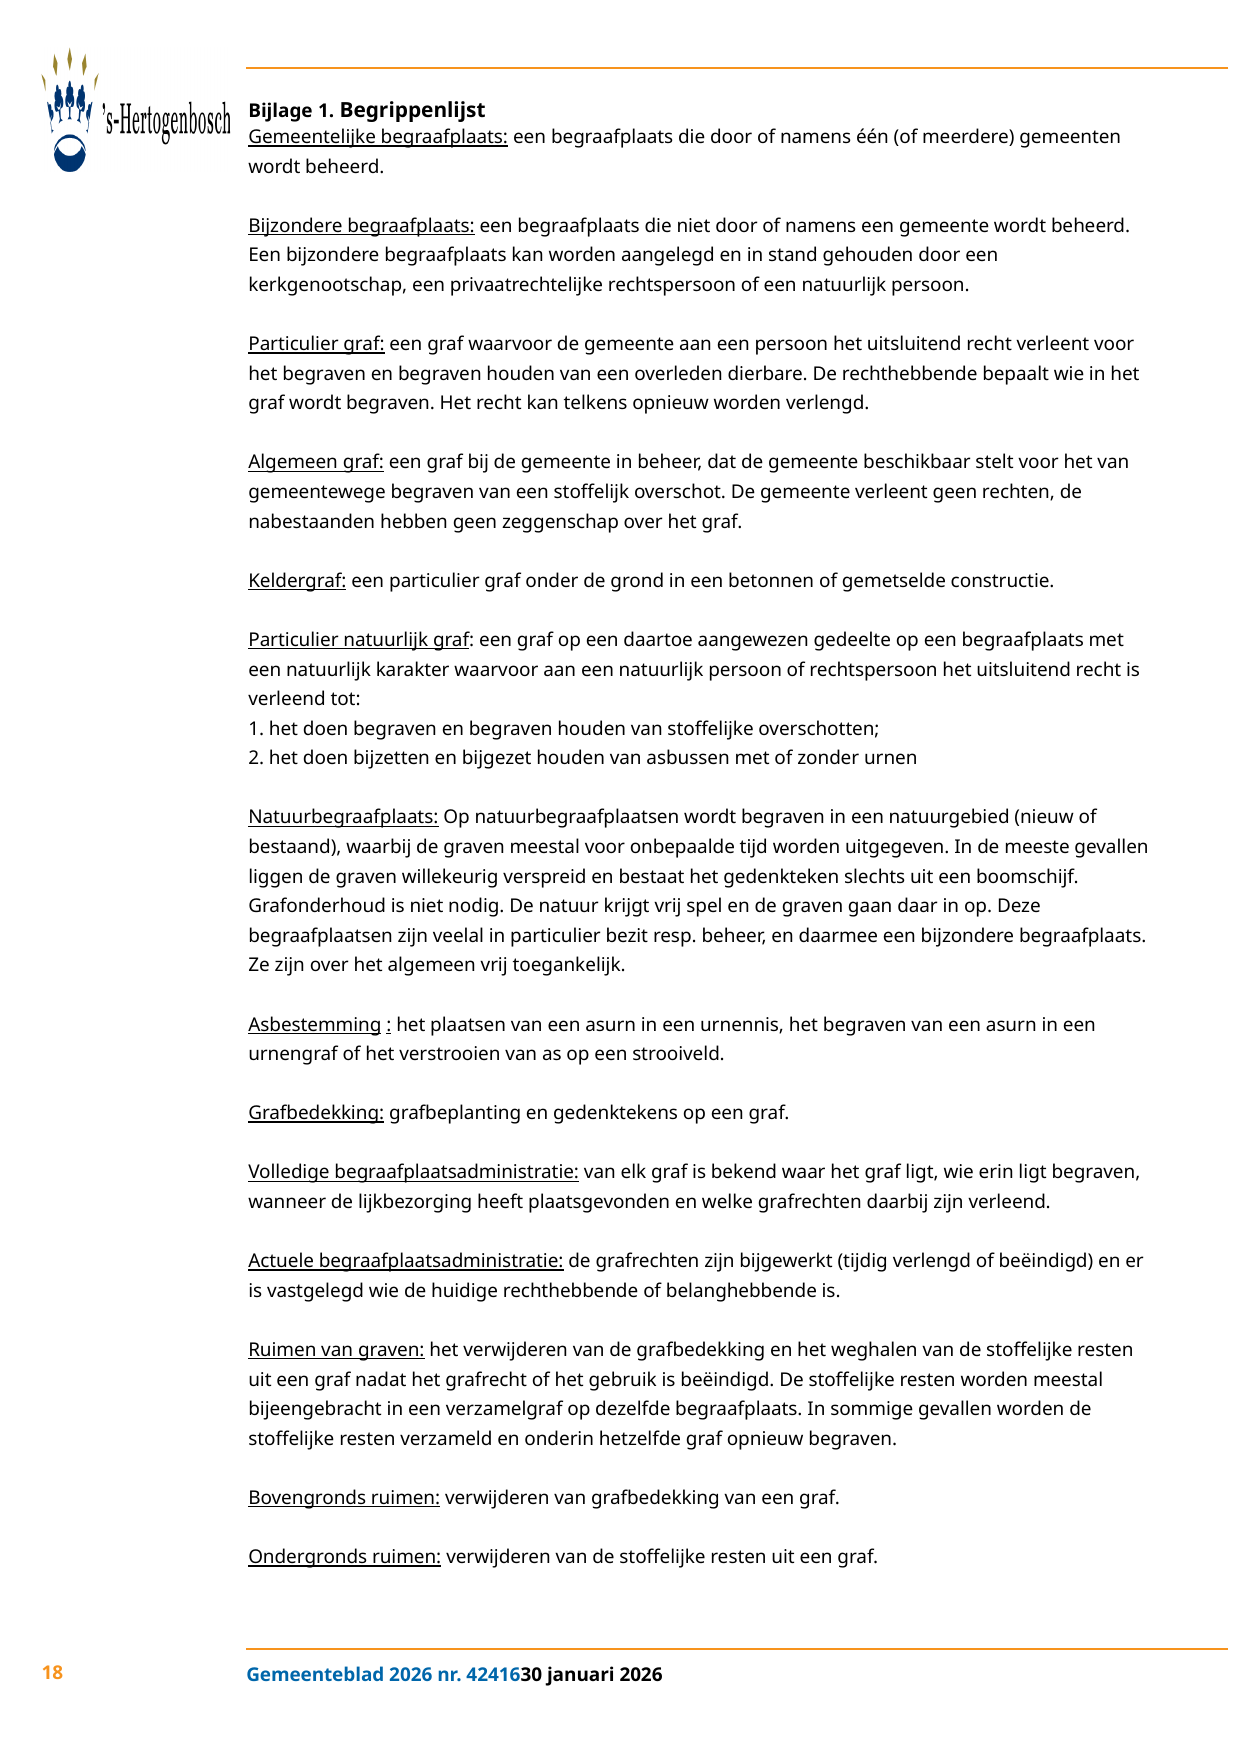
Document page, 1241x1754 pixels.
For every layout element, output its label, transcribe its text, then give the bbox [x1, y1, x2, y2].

picture [41, 47, 231, 172]
text Particulier natuurlijk graf: een graf op een daartoe aangewezen gedeelte op een begraafplaats met een natuurlijk karakter waarvoor aan een natuurlijk persoon of rechtspersoon het uitsluitend recht is verleend tot: [248, 626, 1152, 711]
text Gemeentelijke begraafplaats: een begraafplaats die door of namens één (of meerdere) gemeenten wordt beheerd. [248, 123, 1152, 179]
text Particulier graf: een graf waarvoor de gemeente aan een persoon het uitsluitend recht verleent voor het begraven en begraven houden van een overleden dierbare. De rechthebbende bepaalt wie in het graf wordt begraven. Het recht kan telkens opnieuw worden verlengd. [248, 330, 1152, 415]
text Keldergraf: een particulier graf onder de grond in een betonnen of gemetselde constructie. [248, 567, 1152, 593]
text 1. het doen begraven en begraven houden van stoffelijke overschotten; [248, 715, 1152, 741]
text Asbestemming : het plaatsen van een asurn in een urnennis, het begraven van een asurn in een urnengraf of het verstrooien van as op een strooiveld. [248, 1011, 1152, 1066]
text Actuele begraafplaatsadministratie: de grafrechten zijn bijgewerkt (tijdig verlengd of beëindigd) en er is vastgelegd wie de huidige rechthebbende of belanghebbende is. [248, 1247, 1152, 1303]
text Volledige begraafplaatsadministratie: van elk graf is bekend waar het graf ligt, wie erin ligt begraven, wanneer de lijkbezorging heeft plaatsgevonden en welke grafrechten daarbij zijn verleend. [248, 1159, 1152, 1214]
text Algemeen graf: een graf bij de gemeente in beheer, dat de gemeente beschikbaar stelt voor het van gemeentewege begraven van een stoffelijk overschot. De gemeente verleent geen rechten, de nabestaanden hebben geen zeggenschap over het graf. [248, 449, 1152, 534]
text Bijlage 1. Begrippenlijst [248, 95, 1152, 123]
text 2. het doen bijzetten en bijgezet houden van asbussen met of zonder urnen [248, 744, 1152, 770]
text Bovengronds ruimen: verwijderen van grafbedekking van een graf. [248, 1484, 1152, 1510]
text Natuurbegraafplaats: Op natuurbegraafplaatsen wordt begraven in een natuurgebied (nieuw of bestaand), waarbij de graven meestal voor onbepaalde tijd worden uitgegeven. In de meeste gevallen liggen de graven willekeurig verspreid en bestaat het gedenkteken slechts uit een boomschijf. Grafonderhoud is niet nodig. De natuur krijgt vrij spel en de graven gaan daar in op. Deze begraafplaatsen zijn veelal in particulier bezit resp. beheer, en daarmee een bijzondere begraafplaats. Ze zijn over het algemeen vrij toegankelijk. [248, 804, 1152, 977]
text Ruimen van graven: het verwijderen van de grafbedekking en het weghalen van de stoffelijke resten uit een graf nadat het grafrecht of het gebruik is beëindigd. De stoffelijke resten worden meestal bijeengebracht in een verzamelgraf op dezelfde begraafplaats. In sommige gevallen worden de stoffelijke resten verzameld en onderin hetzelfde graf opnieuw begraven. [248, 1336, 1152, 1451]
text Bijzondere begraafplaats: een begraafplaats die niet door of namens een gemeente wordt beheerd. Een bijzondere begraafplaats kan worden aangelegd en in stand gehouden door een kerkgenootschap, een privaatrechtelijke rechtspersoon of een natuurlijk persoon. [248, 212, 1152, 297]
text Grafbedekking: grafbeplanting en gedenktekens op een graf. [248, 1099, 1152, 1125]
text Ondergronds ruimen: verwijderen van de stoffelijke resten uit een graf. [248, 1543, 1152, 1569]
